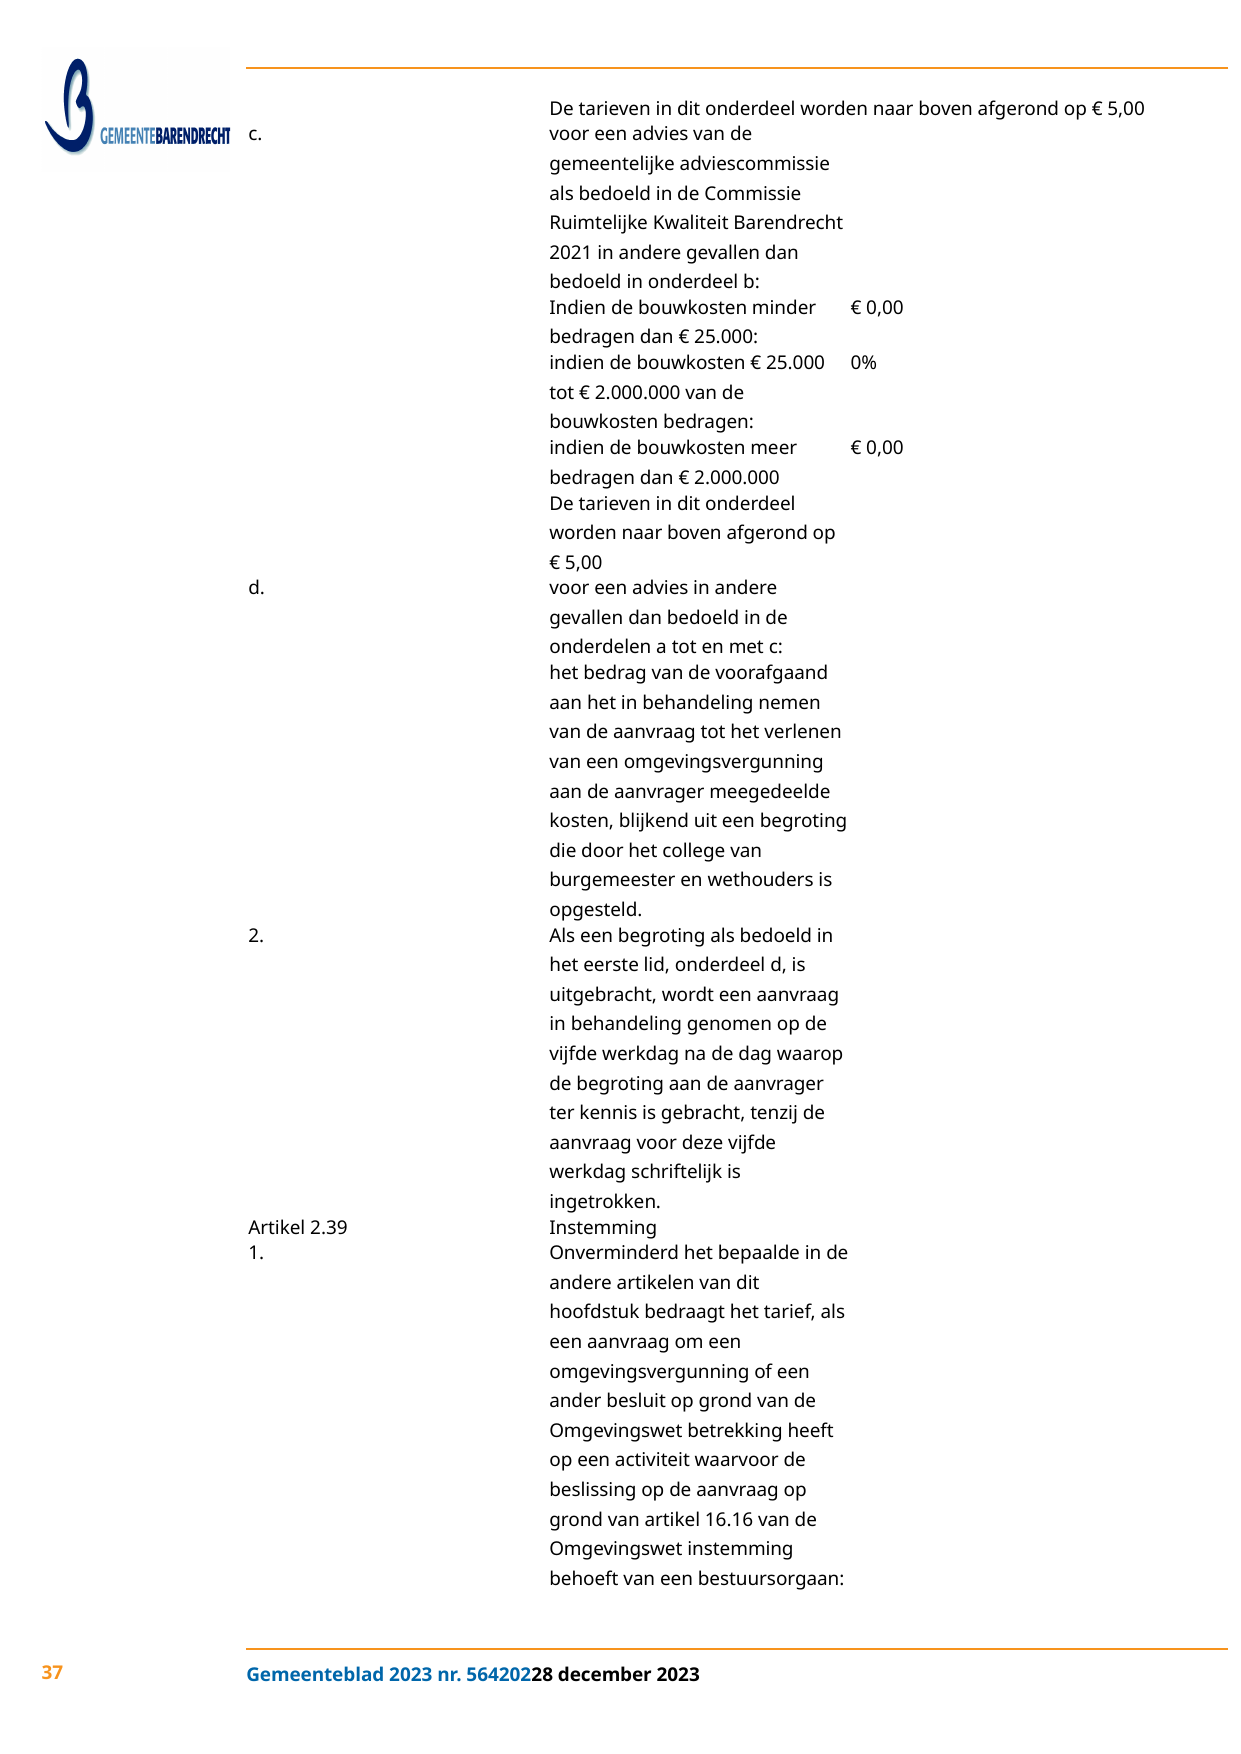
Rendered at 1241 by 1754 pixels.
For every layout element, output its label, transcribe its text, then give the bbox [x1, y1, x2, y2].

table_cell Artikel 2.39 [248, 1214, 549, 1239]
table_cell [850, 922, 1152, 1214]
table_cell [850, 490, 1152, 574]
table_cell 0% [850, 350, 1152, 434]
table_cell [248, 95, 549, 121]
table_cell d. [248, 575, 549, 659]
table_cell Instemming [549, 1214, 850, 1239]
table_cell c. [248, 121, 549, 294]
table_cell [248, 294, 549, 349]
table_cell 1. [248, 1240, 549, 1591]
table_cell [850, 660, 1152, 922]
table_cell indien de bouwkosten meer bedragen dan € 2.000.000 [549, 434, 850, 490]
table_cell [248, 350, 549, 434]
table_cell € 0,00 [850, 294, 1152, 349]
picture [41, 47, 231, 172]
table_cell voor een advies van de gemeentelijke adviescommissie als bedoeld in de Commissie Ruimtelijke Kwaliteit Barendrecht 2021 in andere gevallen dan bedoeld in onderdeel b: [549, 121, 850, 294]
table_cell [850, 1214, 1152, 1239]
table_cell Onverminderd het bepaalde in de andere artikelen van dit hoofdstuk bedraagt het tarief, als een aanvraag om een omgevingsvergunning of een ander besluit op grond van de Omgevingswet betrekking heeft op een activiteit waarvoor de beslissing op de aanvraag op grond van artikel 16.16 van de Omgevingswet instemming behoeft van een bestuursorgaan: [549, 1240, 850, 1591]
table_cell [248, 490, 549, 574]
table_cell 2. [248, 922, 549, 1214]
table_cell voor een advies in andere gevallen dan bedoeld in de onderdelen a tot en met c: [549, 575, 850, 659]
table_cell [248, 434, 549, 490]
table_cell € 0,00 [850, 434, 1152, 490]
table_cell De tarieven in dit onderdeel worden naar boven afgerond op € 5,00 [549, 490, 850, 574]
table_cell Als een begroting als bedoeld in het eerste lid, onderdeel d, is uitgebracht, wordt een aanvraag in behandeling genomen op de vijfde werkdag na de dag waarop de begroting aan de aanvrager ter kennis is gebracht, tenzij de aanvraag voor deze vijfde werkdag schriftelijk is ingetrokken. [549, 922, 850, 1214]
table_cell indien de bouwkosten € 25.000 tot € 2.000.000 van de bouwkosten bedragen: [549, 350, 850, 434]
table_cell [248, 660, 549, 922]
table_cell [850, 575, 1152, 659]
table_cell [850, 121, 1152, 294]
table_cell De tarieven in dit onderdeel worden naar boven afgerond op € 5,00 [549, 95, 1152, 121]
table_cell Indien de bouwkosten minder bedragen dan € 25.000: [549, 294, 850, 349]
table_cell het bedrag van de voorafgaand aan het in behandeling nemen van de aanvraag tot het verlenen van een omgevingsvergunning aan de aanvrager meegedeelde kosten, blijkend uit een begroting die door het college van burgemeester en wethouders is opgesteld. [549, 660, 850, 922]
table_cell [850, 1240, 1152, 1591]
